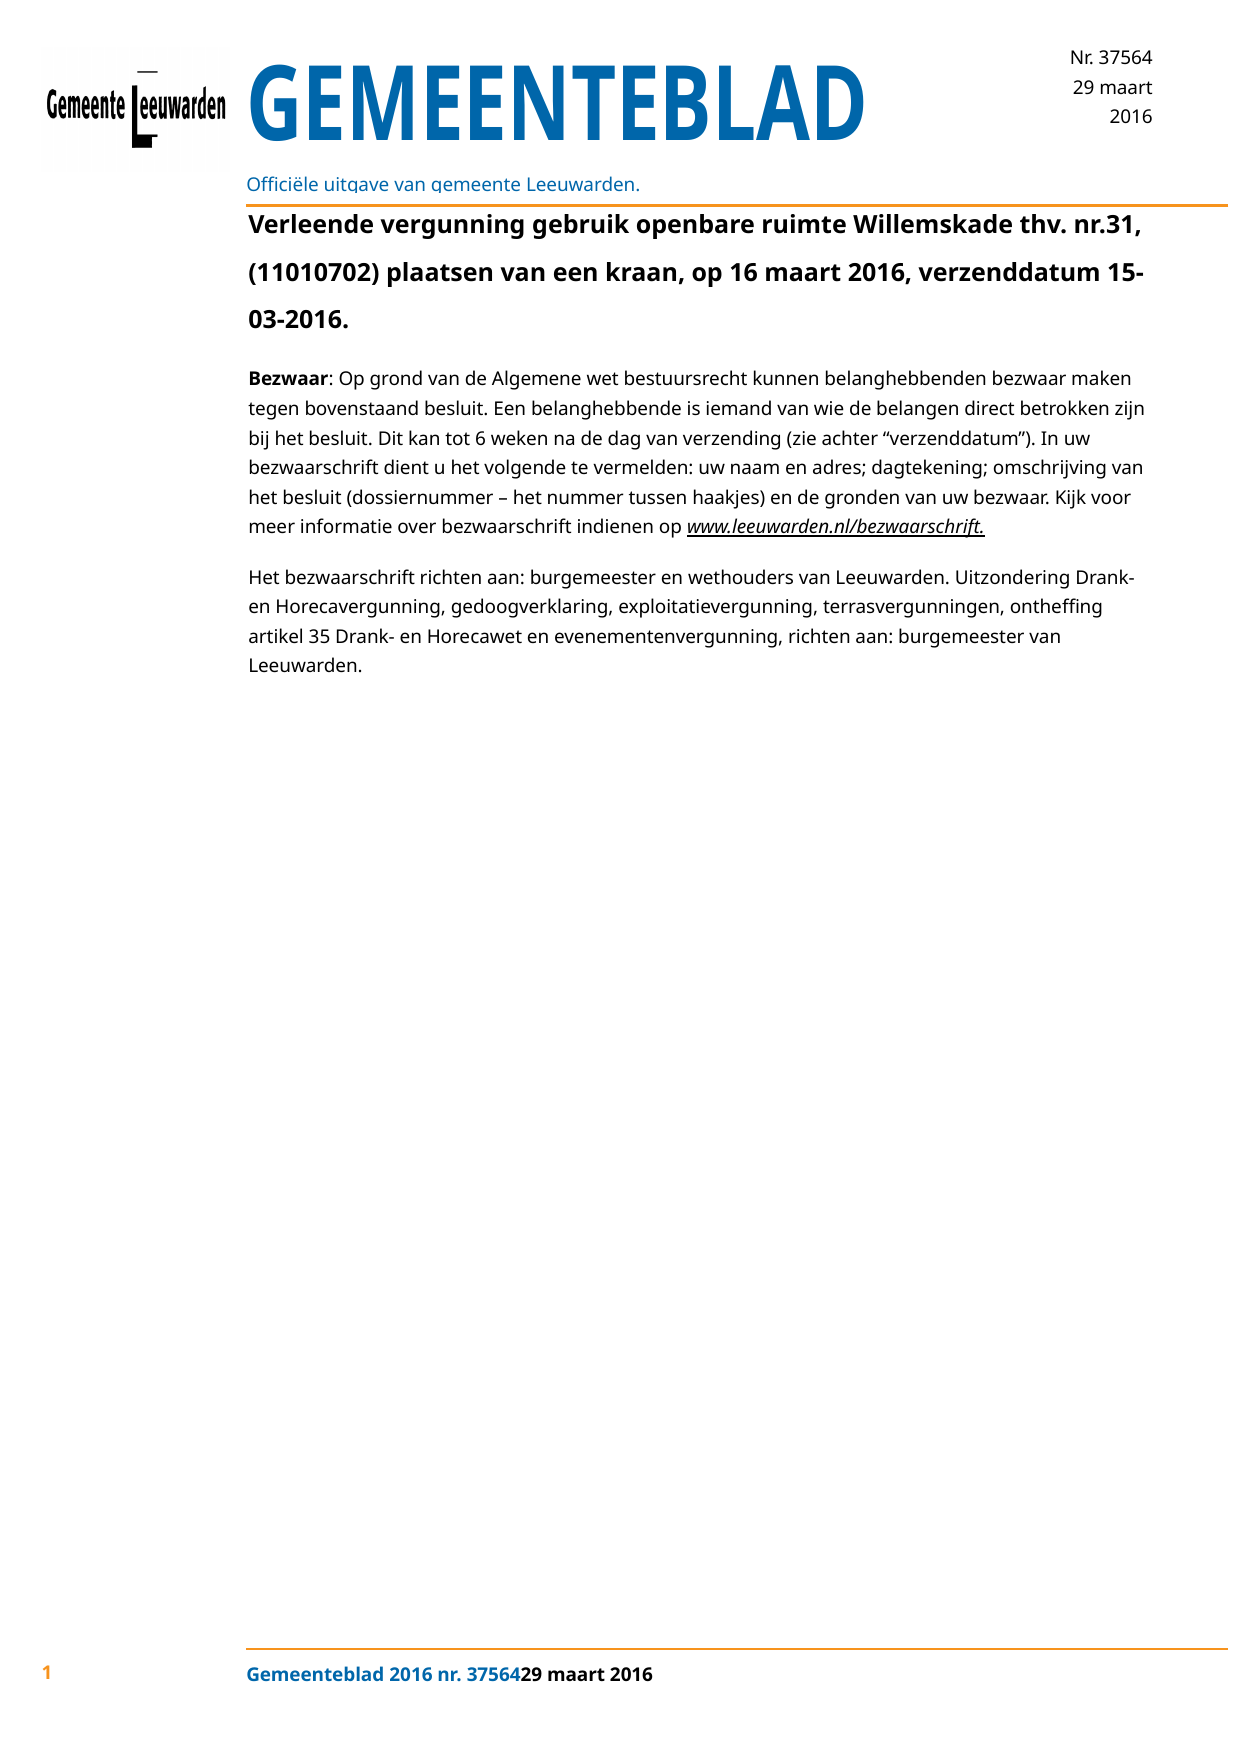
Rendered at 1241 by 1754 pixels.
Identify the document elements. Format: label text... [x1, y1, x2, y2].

text Bezwaar: Op grond van de Algemene wet bestuursrecht kunnen belanghebbenden bezwaar maken tegen bovenstaand besluit. Een belanghebbende is iemand van wie de belangen direct betrokken zijn bij het besluit. Dit kan tot 6 weken na de dag van verzending (zie achter “verzenddatum”). In uw bezwaarschrift dient u het volgende te vermelden: uw naam en adres; dagtekening; omschrijving van het besluit (dossiernummer – het nummer tussen haakjes) en de gronden van uw bezwaar. Kijk voor meer informatie over bezwaarschrift indienen op www.leeuwarden.nl/bezwaarschrift. [248, 366, 1152, 539]
text Verleende vergunning gebruik openbare ruimte Willemskade thv. nr.31, (11010702) plaatsen van een kraan, op 16 maart 2016, verzenddatum 15-03-2016. [248, 207, 1152, 336]
text Het bezwaarschrift richten aan: burgemeester en wethouders van Leeuwarden. Uitzondering Drank- en Horecavergunning, gedoogverklaring, exploitatievergunning, terrasvergunningen, ontheffing artikel 35 Drank- en Horecawet en evenementenvergunning, richten aan: burgemeester van Leeuwarden. [248, 564, 1152, 678]
picture [41, 47, 231, 172]
